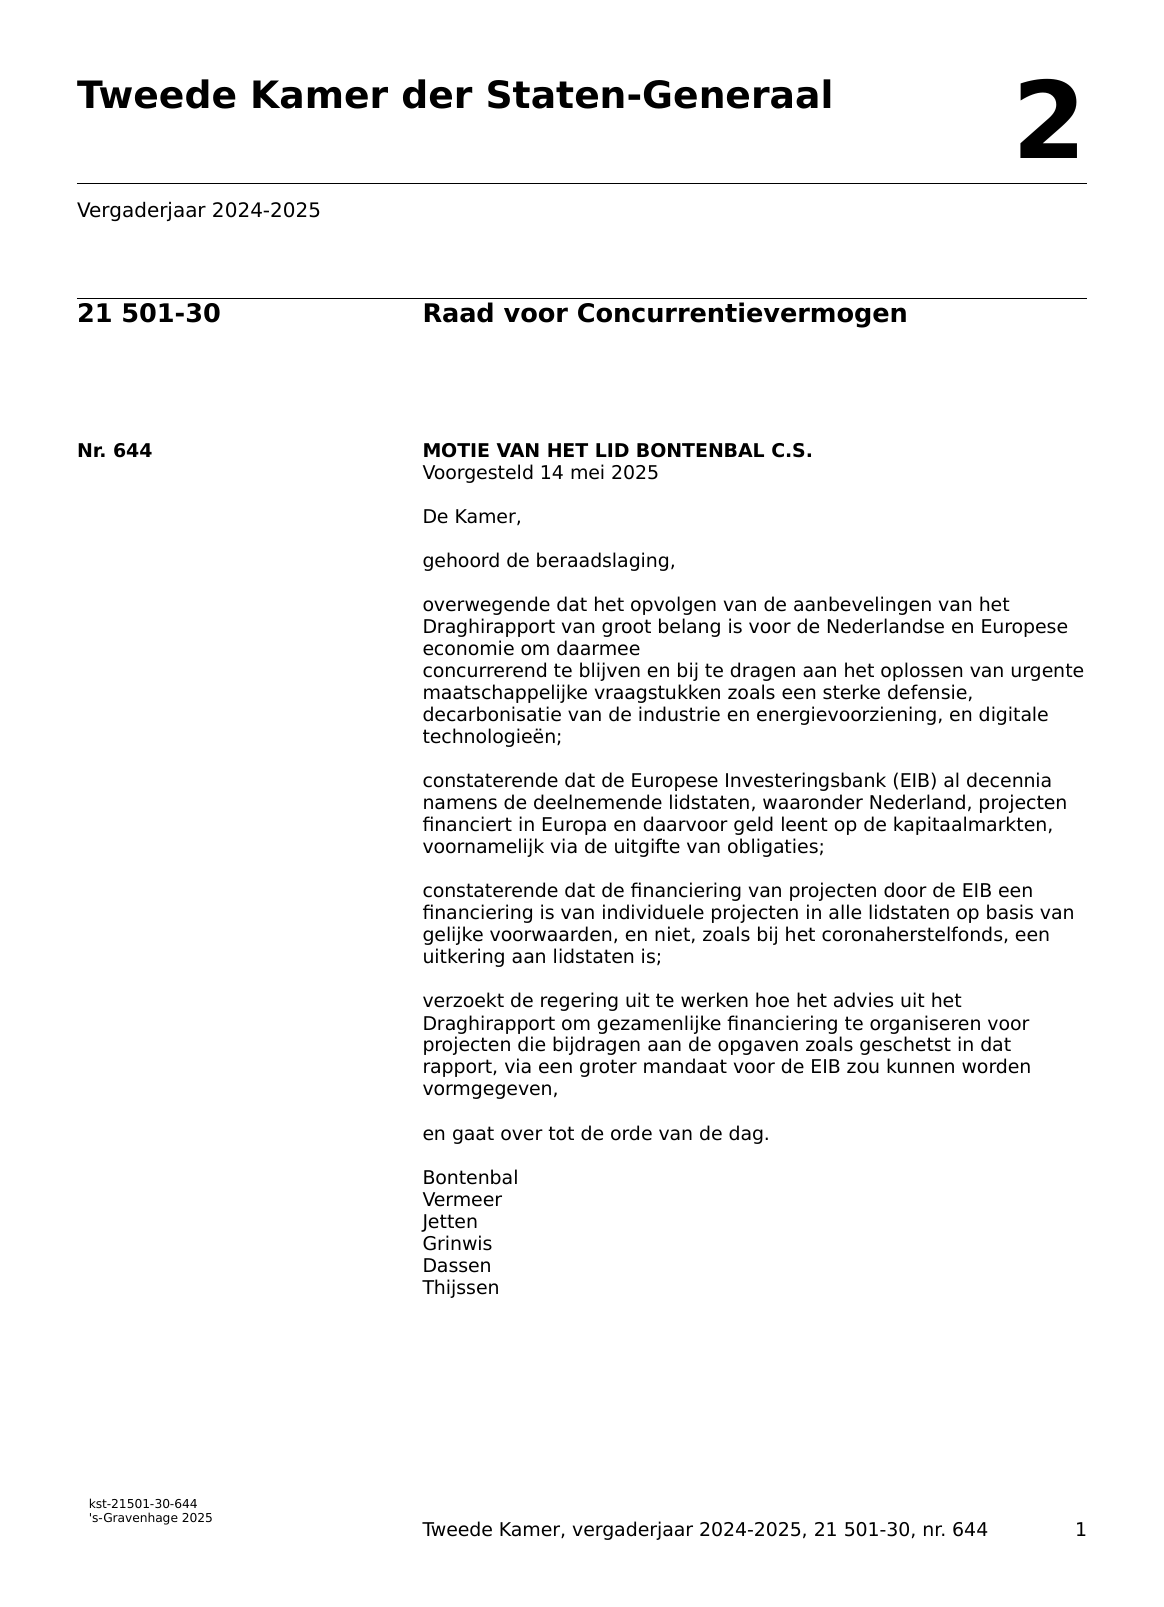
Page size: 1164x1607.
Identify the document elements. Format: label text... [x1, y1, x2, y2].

text gehoord de beraadslaging, [422, 550, 1087, 572]
text Jetten [422, 1211, 1087, 1233]
subtitle Nr. 644 MOTIE VAN HET LID BONTENBAL C.S. [77, 440, 1087, 462]
text overwegende dat het opvolgen van de aanbevelingen van het Draghirapport van groot belang is voor de Nederlandse en Europese economie om daarmee [422, 594, 1087, 660]
text Bontenbal [422, 1167, 1087, 1189]
text en gaat over tot de orde van de dag. [422, 1122, 1087, 1144]
text Grinwis [422, 1233, 1087, 1254]
text Thijssen [422, 1277, 1087, 1298]
text kst-21501-30-644 [88, 1497, 323, 1511]
table_cell Vergaderjaar 2024-2025 [77, 184, 1087, 298]
text 's-Gravenhage 2025 [88, 1511, 323, 1525]
text Vermeer [422, 1189, 1087, 1211]
text constaterende dat de Europese Investeringsbank (EIB) al decennia namens de deelnemende lidstaten, waaronder Nederland, projecten financiert in Europa en daarvoor geld leent op de kapitaalmarkten, voornamelijk via de uitgifte van obligaties; [422, 770, 1087, 858]
text constaterende dat de financiering van projecten door de EIB een financiering is van individuele projecten in alle lidstaten op basis van gelijke voorwaarden, en niet, zoals bij het coronaherstelfonds, een uitkering aan lidstaten is; [422, 880, 1087, 968]
table_header 2 [886, 59, 1087, 183]
text Dassen [422, 1254, 1087, 1277]
text verzoekt de regering uit te werken hoe het advies uit het Draghirapport om gezamenlijke financiering te organiseren voor projecten die bijdragen aan de opgaven zoals geschetst in dat rapport, via een groter mandaat voor de EIB zou kunnen worden vormgegeven, [422, 990, 1087, 1100]
table_header Tweede Kamer der Staten-Generaal [77, 59, 886, 183]
text De Kamer, [422, 506, 1087, 528]
subtitle 21 501-30 Raad voor Concurrentievermogen [77, 299, 1087, 329]
text concurrerend te blijven en bij te dragen aan het oplossen van urgente maatschappelijke vraagstukken zoals een sterke defensie, decarbonisatie van de industrie en energievoorziening, en digitale technologieën; [422, 660, 1087, 748]
text Voorgesteld 14 mei 2025 [422, 462, 1087, 484]
